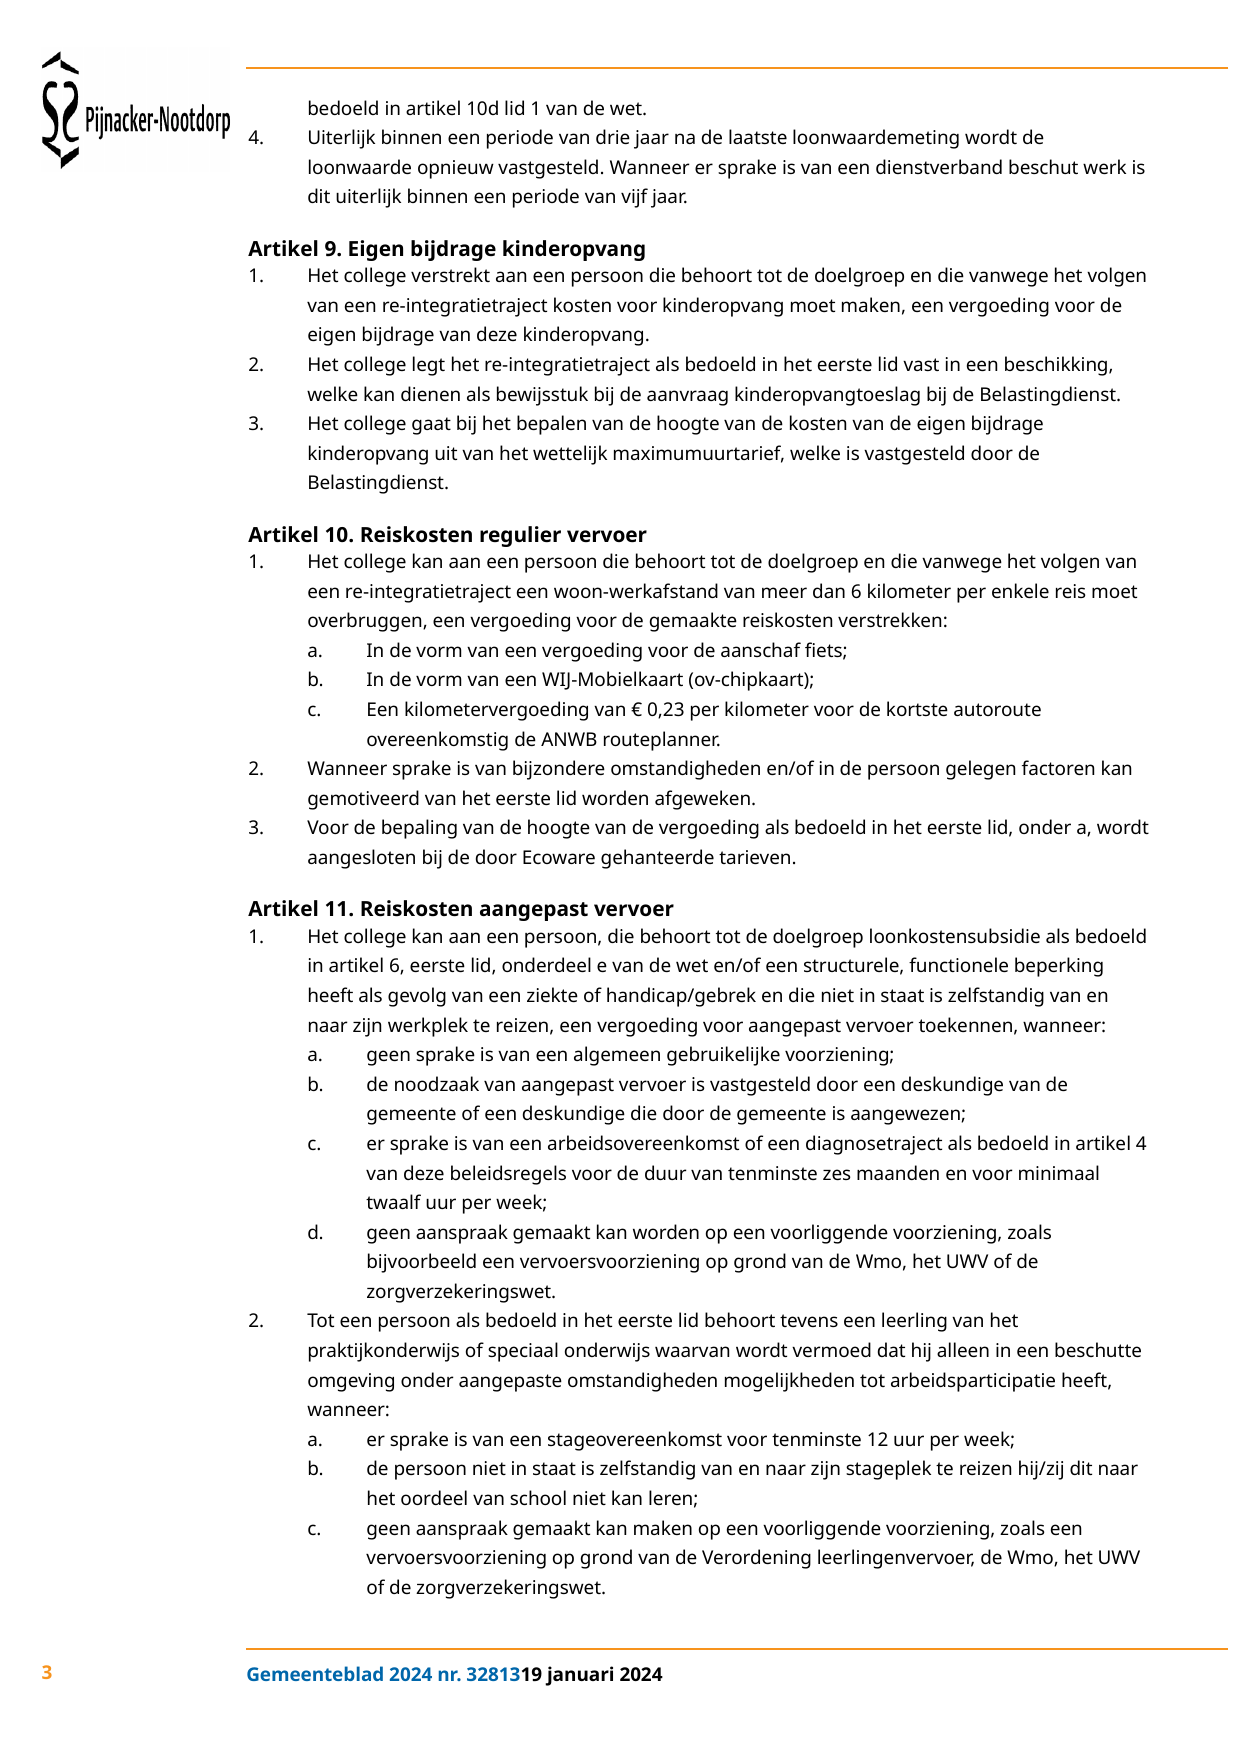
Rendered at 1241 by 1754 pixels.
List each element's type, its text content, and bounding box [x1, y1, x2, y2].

text Artikel 9. Eigen bijdrage kinderopvang [248, 234, 1152, 262]
list In de vorm van een WIJ-Mobielkaart (ov-chipkaart); [307, 667, 1152, 692]
list geen sprake is van een algemeen gebruikelijke voorziening; [307, 1041, 1152, 1067]
list In de vorm van een vergoeding voor de aanschaf fiets; [307, 637, 1152, 663]
list Het college legt het re-integratietraject als bedoeld in het eerste lid vast in een beschikking, welke kan dienen als bewijsstuk bij de aanvraag kinderopvangtoeslag bij de Belastingdienst. [248, 351, 1152, 406]
list Een kilometervergoeding van € 0,23 per kilometer voor de kortste autoroute overeenkomstig de ANWB routeplanner. [307, 696, 1152, 752]
picture [41, 47, 231, 172]
list de noodzaak van aangepast vervoer is vastgesteld door een deskundige van de gemeente of een deskundige die door de gemeente is aangewezen; [307, 1071, 1152, 1126]
list Het college kan aan een persoon, die behoort tot de doelgroep loonkostensubsidie als bedoeld in artikel 6, eerste lid, onderdeel e van de wet en/of een structurele, functionele beperking heeft als gevolg van een ziekte of handicap/gebrek en die niet in staat is zelfstandig van en naar zijn werkplek te reizen, een vergoeding voor aangepast vervoer toekennen, wanneer: [248, 923, 1152, 1037]
list geen aanspraak gemaakt kan maken op een voorliggende voorziening, zoals een vervoersvoorziening op grond van de Verordening leerlingenvervoer, de Wmo, het UWV of de zorgverzekeringswet. [307, 1515, 1152, 1599]
list geen aanspraak gemaakt kan worden op een voorliggende voorziening, zoals bijvoorbeeld een vervoersvoorziening op grond van de Wmo, het UWV of de zorgverzekeringswet. [307, 1219, 1152, 1304]
list er sprake is van een arbeidsovereenkomst of een diagnosetraject als bedoeld in artikel 4 van deze beleidsregels voor de duur van tenminste zes maanden en voor minimaal twaalf uur per week; [307, 1130, 1152, 1215]
list Voor de bepaling van de hoogte van de vergoeding als bedoeld in het eerste lid, onder a, wordt aangesloten bij de door Ecoware gehanteerde tarieven. [248, 814, 1152, 870]
text Artikel 11. Reiskosten aangepast vervoer [248, 894, 1152, 923]
list Tot een persoon als bedoeld in het eerste lid behoort tevens een leerling van het praktijkonderwijs of speciaal onderwijs waarvan wordt vermoed dat hij alleen in een beschutte omgeving onder aangepaste omstandigheden mogelijkheden tot arbeidsparticipatie heeft, wanneer: [248, 1308, 1152, 1422]
list er sprake is van een stageovereenkomst voor tenminste 12 uur per week; [307, 1426, 1152, 1452]
list Wanneer sprake is van bijzondere omstandigheden en/of in de persoon gelegen factoren kan gemotiveerd van het eerste lid worden afgeweken. [248, 755, 1152, 811]
list Uiterlijk binnen een periode van drie jaar na de laatste loonwaardemeting wordt de loonwaarde opnieuw vastgesteld. Wanneer er sprake is van een dienstverband beschut werk is dit uiterlijk binnen een periode van vijf jaar. [248, 124, 1152, 209]
list bedoeld in artikel 10d lid 1 van de wet. [248, 95, 1152, 121]
list Het college kan aan een persoon die behoort tot de doelgroep en die vanwege het volgen van een re-integratietraject een woon-werkafstand van meer dan 6 kilometer per enkele reis moet overbruggen, een vergoeding voor de gemaakte reiskosten verstrekken: [248, 548, 1152, 633]
text Artikel 10. Reiskosten regulier vervoer [248, 520, 1152, 548]
list Het college gaat bij het bepalen van de hoogte van de kosten van de eigen bijdrage kinderopvang uit van het wettelijk maximumuurtarief, welke is vastgesteld door de Belastingdienst. [248, 410, 1152, 495]
list Het college verstrekt aan een persoon die behoort tot de doelgroep en die vanwege het volgen van een re-integratietraject kosten voor kinderopvang moet maken, een vergoeding voor de eigen bijdrage van deze kinderopvang. [248, 262, 1152, 347]
list de persoon niet in staat is zelfstandig van en naar zijn stageplek te reizen hij/zij dit naar het oordeel van school niet kan leren; [307, 1456, 1152, 1511]
